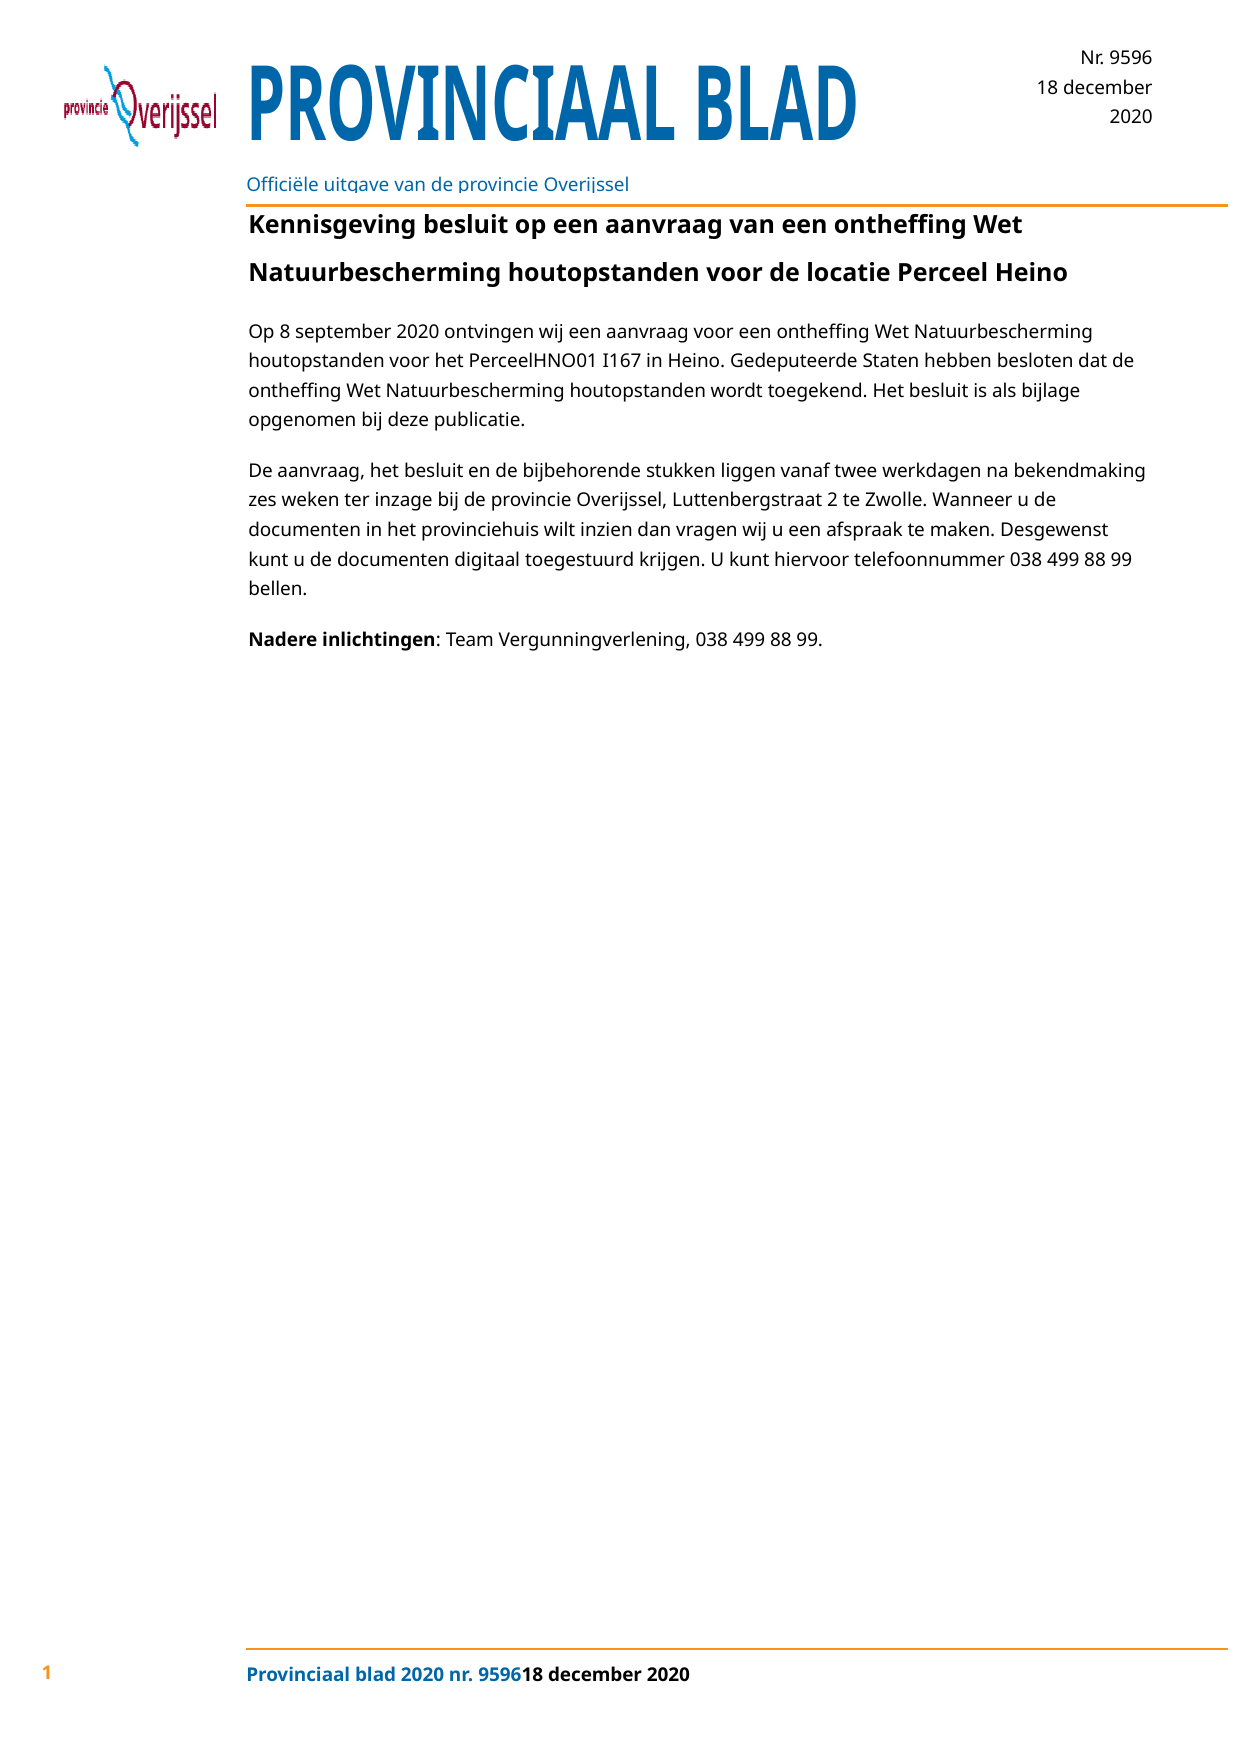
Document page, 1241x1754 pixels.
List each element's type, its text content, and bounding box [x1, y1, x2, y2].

text Kennisgeving besluit op een aanvraag van een ontheffing Wet Natuurbescherming houtopstanden voor de locatie Perceel Heino [248, 207, 1152, 288]
text Nadere inlichtingen: Team Vergunningverlening, 038 499 88 99. [248, 626, 1152, 652]
text Op 8 september 2020 ontvingen wij een aanvraag voor een ontheffing Wet Natuurbescherming houtopstanden voor het PerceelHNO01 I167 in Heino. Gedeputeerde Staten hebben besloten dat de ontheffing Wet Natuurbescherming houtopstanden wordt toegekend. Het besluit is als bijlage opgenomen bij deze publicatie. [248, 318, 1152, 432]
text De aanvraag, het besluit en de bijbehorende stukken liggen vanaf twee werkdagen na bekendmaking zes weken ter inzage bij de provincie Overijssel, Luttenbergstraat 2 te Zwolle. Wanneer u de documenten in het provinciehuis wilt inzien dan vragen wij u een afspraak te maken. Desgewenst kunt u de documenten digitaal toegestuurd krijgen. U kunt hiervoor telefoonnummer 038 499 88 99 bellen. [248, 457, 1152, 601]
picture [41, 47, 231, 172]
